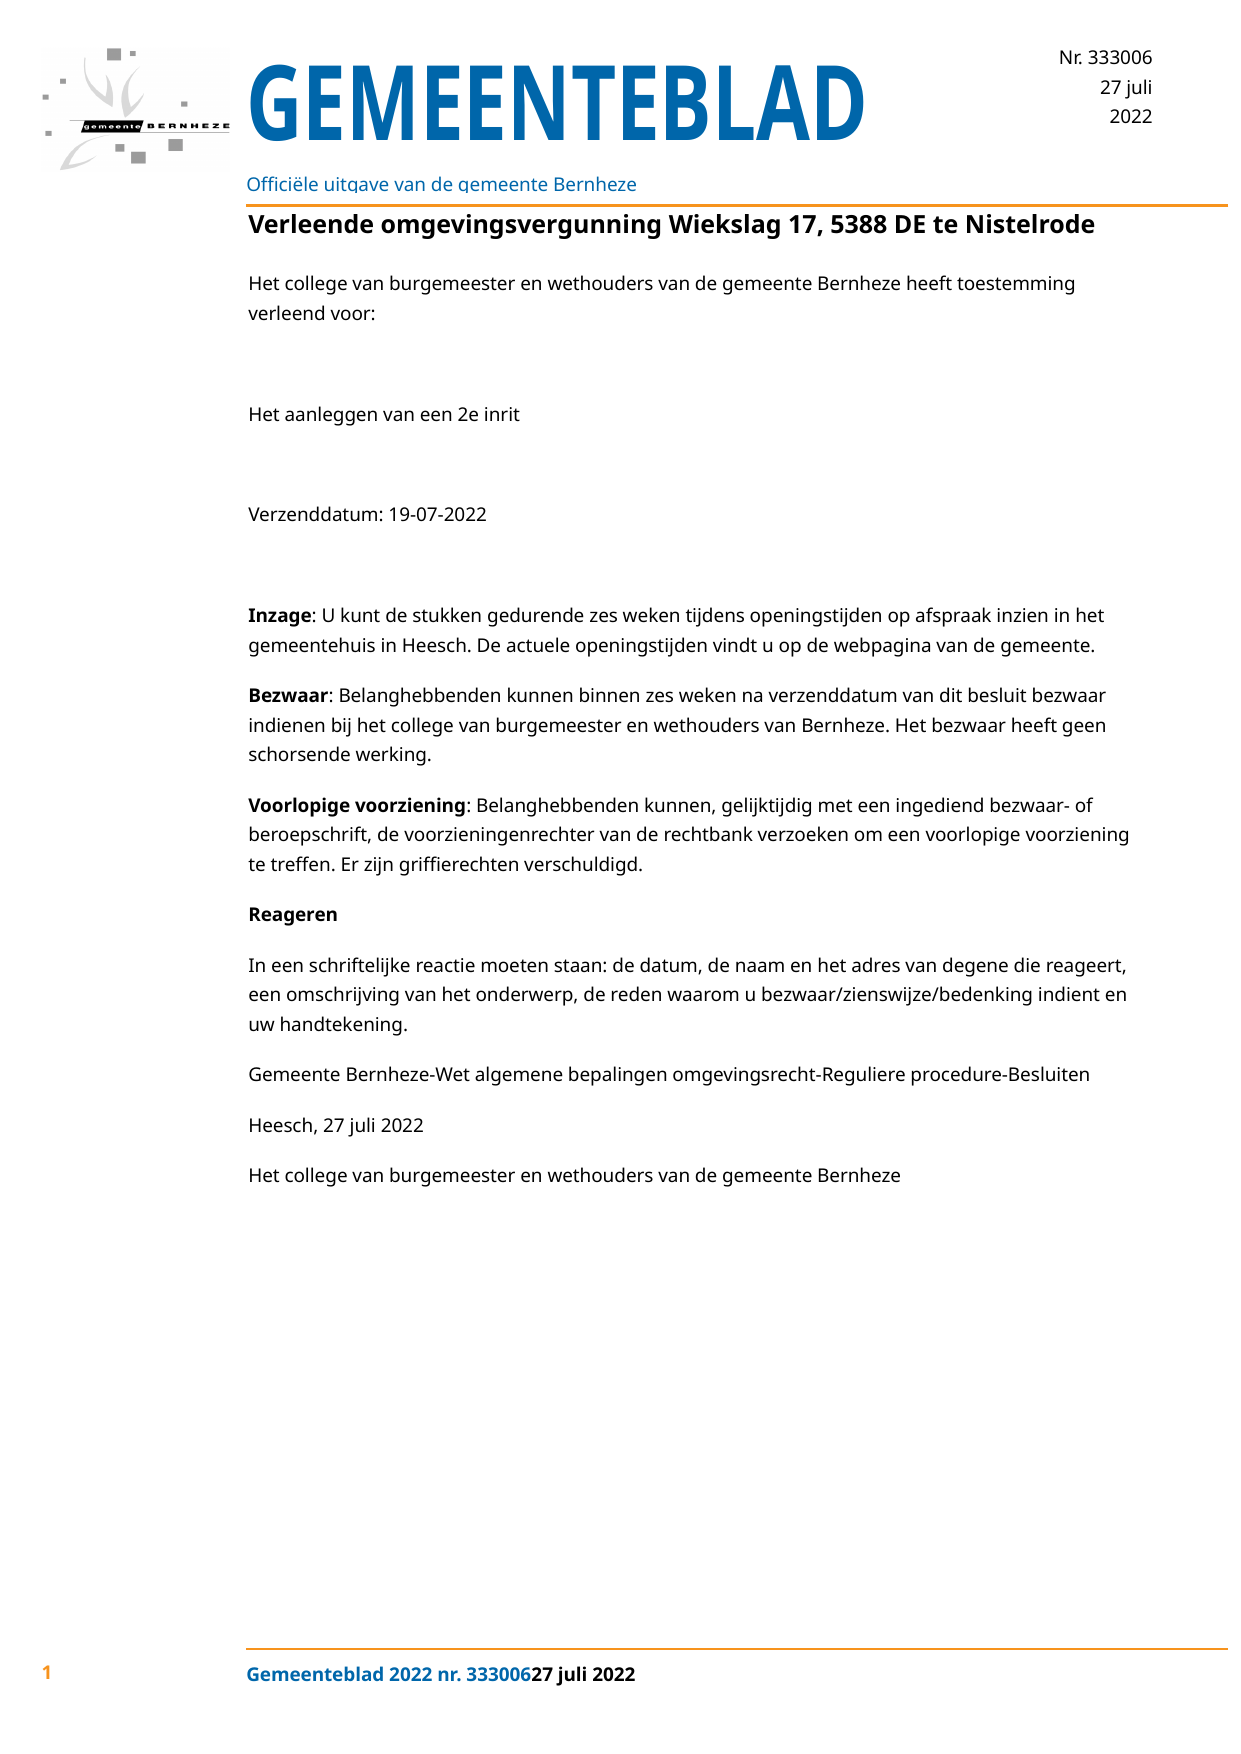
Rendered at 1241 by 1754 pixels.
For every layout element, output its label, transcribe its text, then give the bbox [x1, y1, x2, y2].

text Het aanleggen van een 2e inrit [248, 401, 1152, 426]
text Voorlopige voorziening: Belanghebbenden kunnen, gelijktijdig met een ingediend bezwaar- of beroepschrift, de voorzieningenrechter van de rechtbank verzoeken om een voorlopige voorziening te treffen. Er zijn griffierechten verschuldigd. [248, 792, 1152, 877]
text Heesch, 27 juli 2022 [248, 1112, 1152, 1138]
text Het college van burgemeester en wethouders van de gemeente Bernheze heeft toestemming verleend voor: [248, 270, 1152, 326]
text Verleende omgevingsvergunning Wiekslag 17, 5388 DE te Nistelrode [248, 207, 1152, 241]
text Het college van burgemeester en wethouders van de gemeente Bernheze [248, 1162, 1152, 1188]
text Reageren [248, 902, 1152, 927]
text Verzenddatum: 19-07-2022 [248, 502, 1152, 527]
text Bezwaar: Belanghebbenden kunnen binnen zes weken na verzenddatum van dit besluit bezwaar indienen bij het college van burgemeester en wethouders van Bernheze. Het bezwaar heeft geen schorsende werking. [248, 682, 1152, 767]
text Gemeente Bernheze-Wet algemene bepalingen omgevingsrecht-Reguliere procedure-Besluiten [248, 1062, 1152, 1087]
picture [41, 47, 231, 172]
text Inzage: U kunt de stukken gedurende zes weken tijdens openingstijden op afspraak inzien in het gemeentehuis in Heesch. De actuele openingstijden vindt u op de webpagina van de gemeente. [248, 602, 1152, 658]
text In een schriftelijke reactie moeten staan: de datum, de naam en het adres van degene die reageert, een omschrijving van het onderwerp, de reden waarom u bezwaar/zienswijze/bedenking indient en uw handtekening. [248, 952, 1152, 1037]
